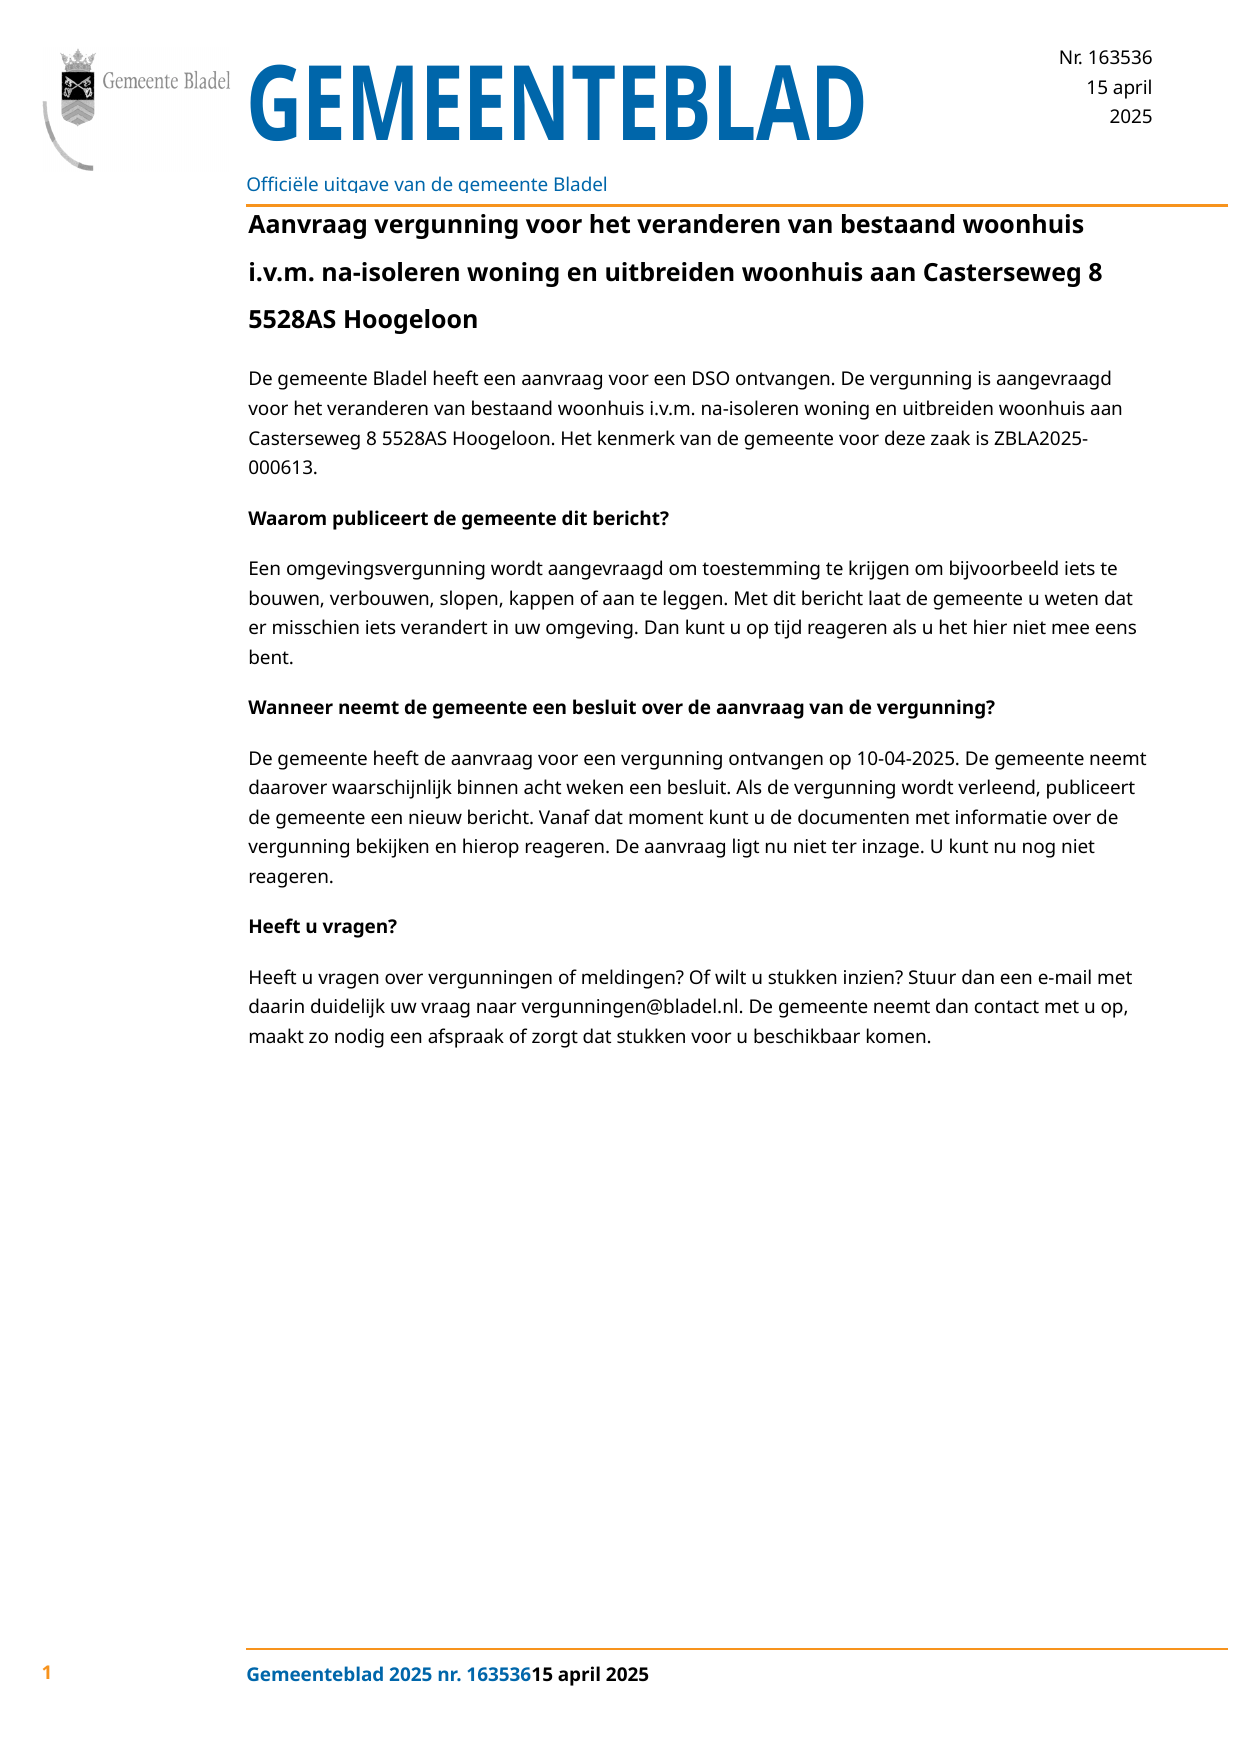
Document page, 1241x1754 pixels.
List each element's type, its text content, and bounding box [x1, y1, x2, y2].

text Waarom publiceert de gemeente dit bericht? [248, 505, 1152, 530]
text De gemeente Bladel heeft een aanvraag voor een DSO ontvangen. De vergunning is aangevraagd voor het veranderen van bestaand woonhuis i.v.m. na-isoleren woning en uitbreiden woonhuis aan Casterseweg 8 5528AS Hoogeloon. Het kenmerk van de gemeente voor deze zaak is ZBLA2025-000613. [248, 366, 1152, 480]
text Heeft u vragen over vergunningen of meldingen? Of wilt u stukken inzien? Stuur dan een e-mail met daarin duidelijk uw vraag naar vergunningen@bladel.nl. De gemeente neemt dan contact met u op, maakt zo nodig een afspraak of zorgt dat stukken voor u beschikbaar komen. [248, 964, 1152, 1049]
text Een omgevingsvergunning wordt aangevraagd om toestemming te krijgen om bijvoorbeeld iets te bouwen, verbouwen, slopen, kappen of aan te leggen. Met dit bericht laat de gemeente u weten dat er misschien iets verandert in uw omgeving. Dan kunt u op tijd reageren als u het hier niet mee eens bent. [248, 555, 1152, 669]
text Heeft u vragen? [248, 913, 1152, 939]
text Aanvraag vergunning voor het veranderen van bestaand woonhuis i.v.m. na-isoleren woning en uitbreiden woonhuis aan Casterseweg 8 5528AS Hoogeloon [248, 207, 1152, 336]
text De gemeente heeft de aanvraag voor een vergunning ontvangen op 10-04-2025. De gemeente neemt daarover waarschijnlijk binnen acht weken een besluit. Als de vergunning wordt verleend, publiceert de gemeente een nieuw bericht. Vanaf dat moment kunt u de documenten met informatie over de vergunning bekijken en hierop reageren. De aanvraag ligt nu niet ter inzage. U kunt nu nog niet reageren. [248, 745, 1152, 889]
picture [41, 47, 231, 172]
text Wanneer neemt de gemeente een besluit over de aanvraag van de vergunning? [248, 694, 1152, 720]
